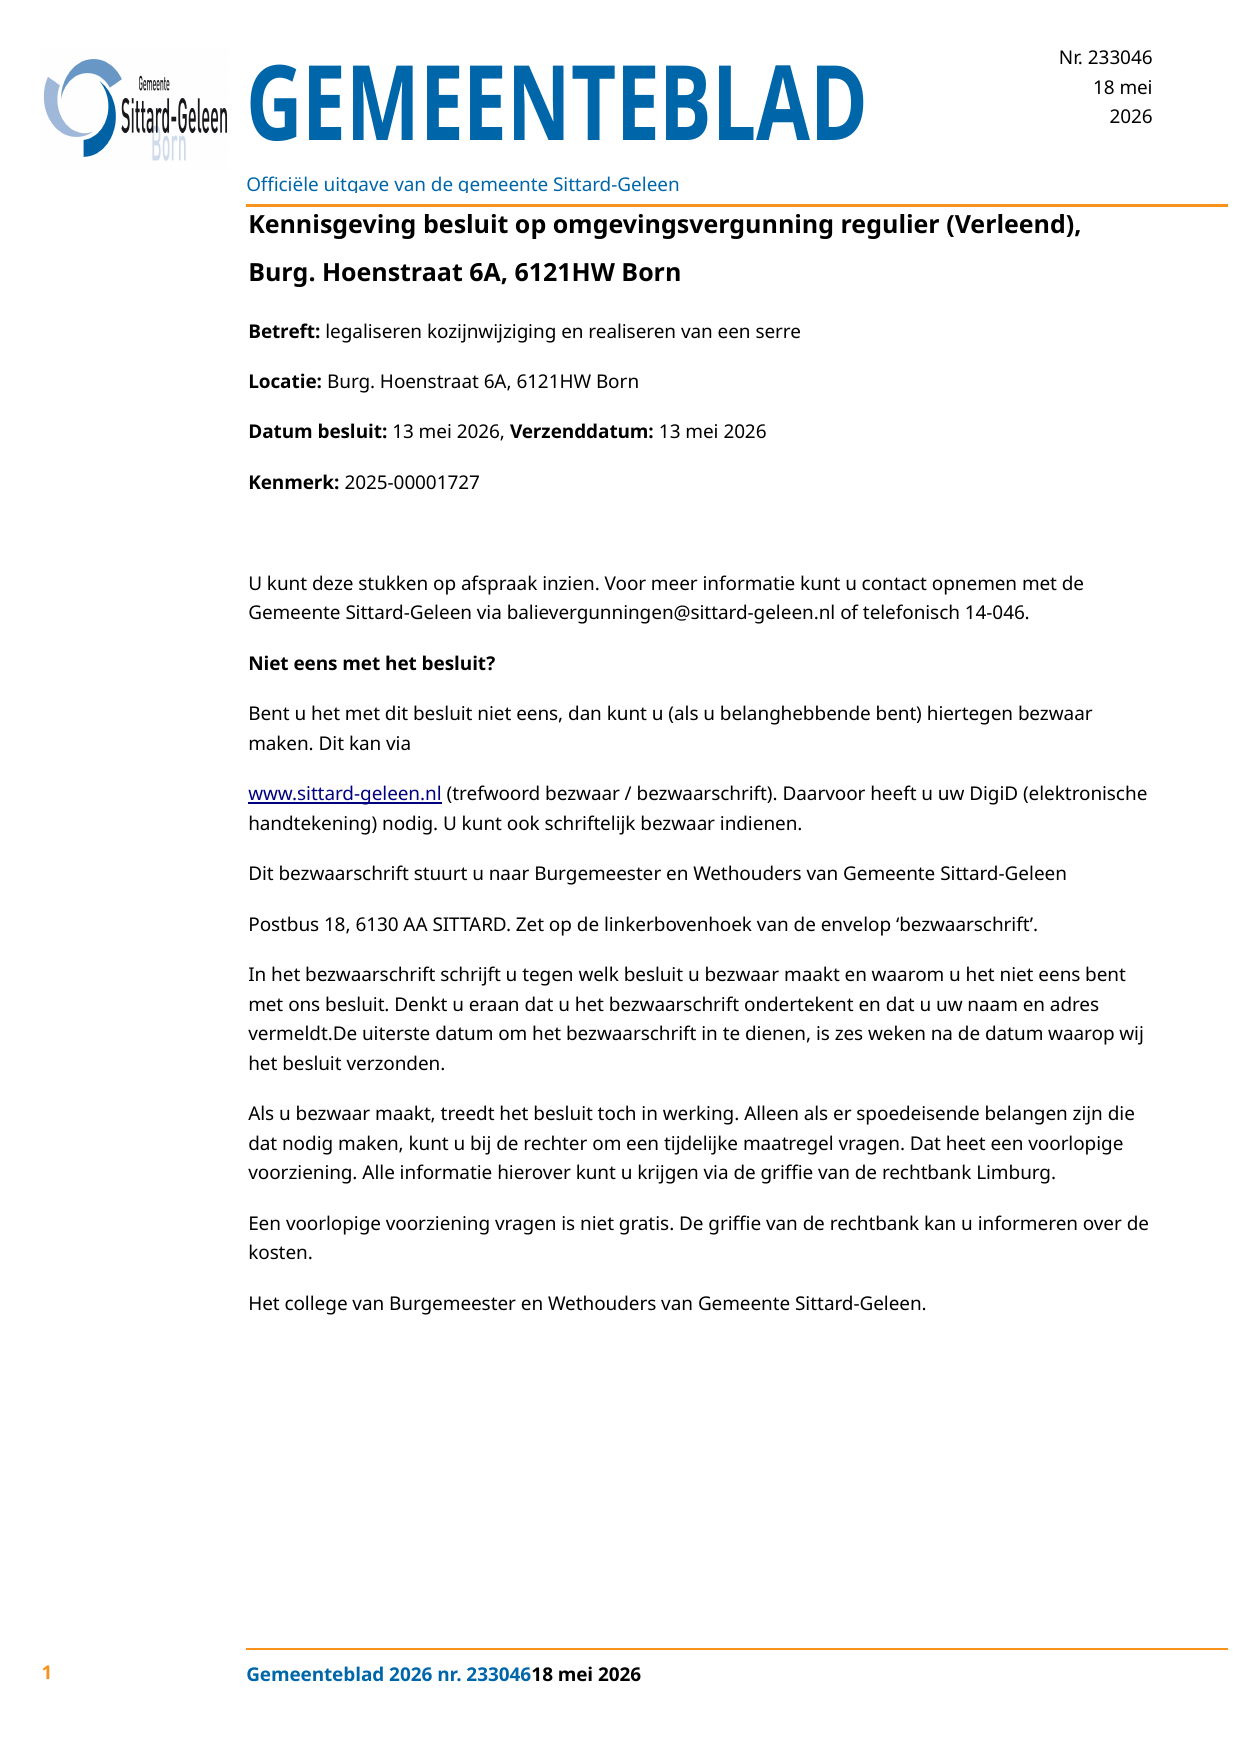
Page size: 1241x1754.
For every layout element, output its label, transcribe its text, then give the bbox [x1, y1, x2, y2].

text Locatie: Burg. Hoenstraat 6A, 6121HW Born [248, 368, 1152, 394]
text Bent u het met dit besluit niet eens, dan kunt u (als u belanghebbende bent) hiertegen bezwaar maken. Dit kan via [248, 700, 1152, 756]
text Kenmerk: 2025-00001727 [248, 469, 1152, 495]
text In het bezwaarschrift schrijft u tegen welk besluit u bezwaar maakt en waarom u het niet eens bent met ons besluit. Denkt u eraan dat u het bezwaarschrift ondertekent en dat u uw naam en adres vermeldt.De uiterste datum om het bezwaarschrift in te dienen, is zes weken na de datum waarop wij het besluit verzonden. [248, 961, 1152, 1076]
text Postbus 18, 6130 AA SITTARD. Zet op de linkerbovenhoek van de envelop ‘bezwaarschrift’. [248, 911, 1152, 937]
text Dit bezwaarschrift stuurt u naar Burgemeester en Wethouders van Gemeente Sittard-Geleen [248, 860, 1152, 886]
text Niet eens met het besluit? [248, 650, 1152, 676]
text Een voorlopige voorziening vragen is niet gratis. De griffie van de rechtbank kan u informeren over de kosten. [248, 1210, 1152, 1265]
text Datum besluit: 13 mei 2026, Verzenddatum: 13 mei 2026 [248, 419, 1152, 444]
picture [41, 47, 231, 172]
text Het college van Burgemeester en Wethouders van Gemeente Sittard-Geleen. [248, 1290, 1152, 1316]
text www.sittard-geleen.nl (trefwoord bezwaar / bezwaarschrift). Daarvoor heeft u uw DigiD (elektronische handtekening) nodig. U kunt ook schriftelijk bezwaar indienen. [248, 780, 1152, 836]
text Betreft: legaliseren kozijnwijziging en realiseren van een serre [248, 318, 1152, 344]
text U kunt deze stukken op afspraak inzien. Voor meer informatie kunt u contact opnemen met de Gemeente Sittard-Geleen via balievergunningen@sittard-geleen.nl of telefonisch 14-046. [248, 570, 1152, 625]
text Als u bezwaar maakt, treedt het besluit toch in werking. Alleen als er spoedeisende belangen zijn die dat nodig maken, kunt u bij de rechter om een tijdelijke maatregel vragen. Dat heet een voorlopige voorziening. Alle informatie hierover kunt u krijgen via de griffie van de rechtbank Limburg. [248, 1100, 1152, 1185]
text Kennisgeving besluit op omgevingsvergunning regulier (Verleend), Burg. Hoenstraat 6A, 6121HW Born [248, 207, 1152, 288]
